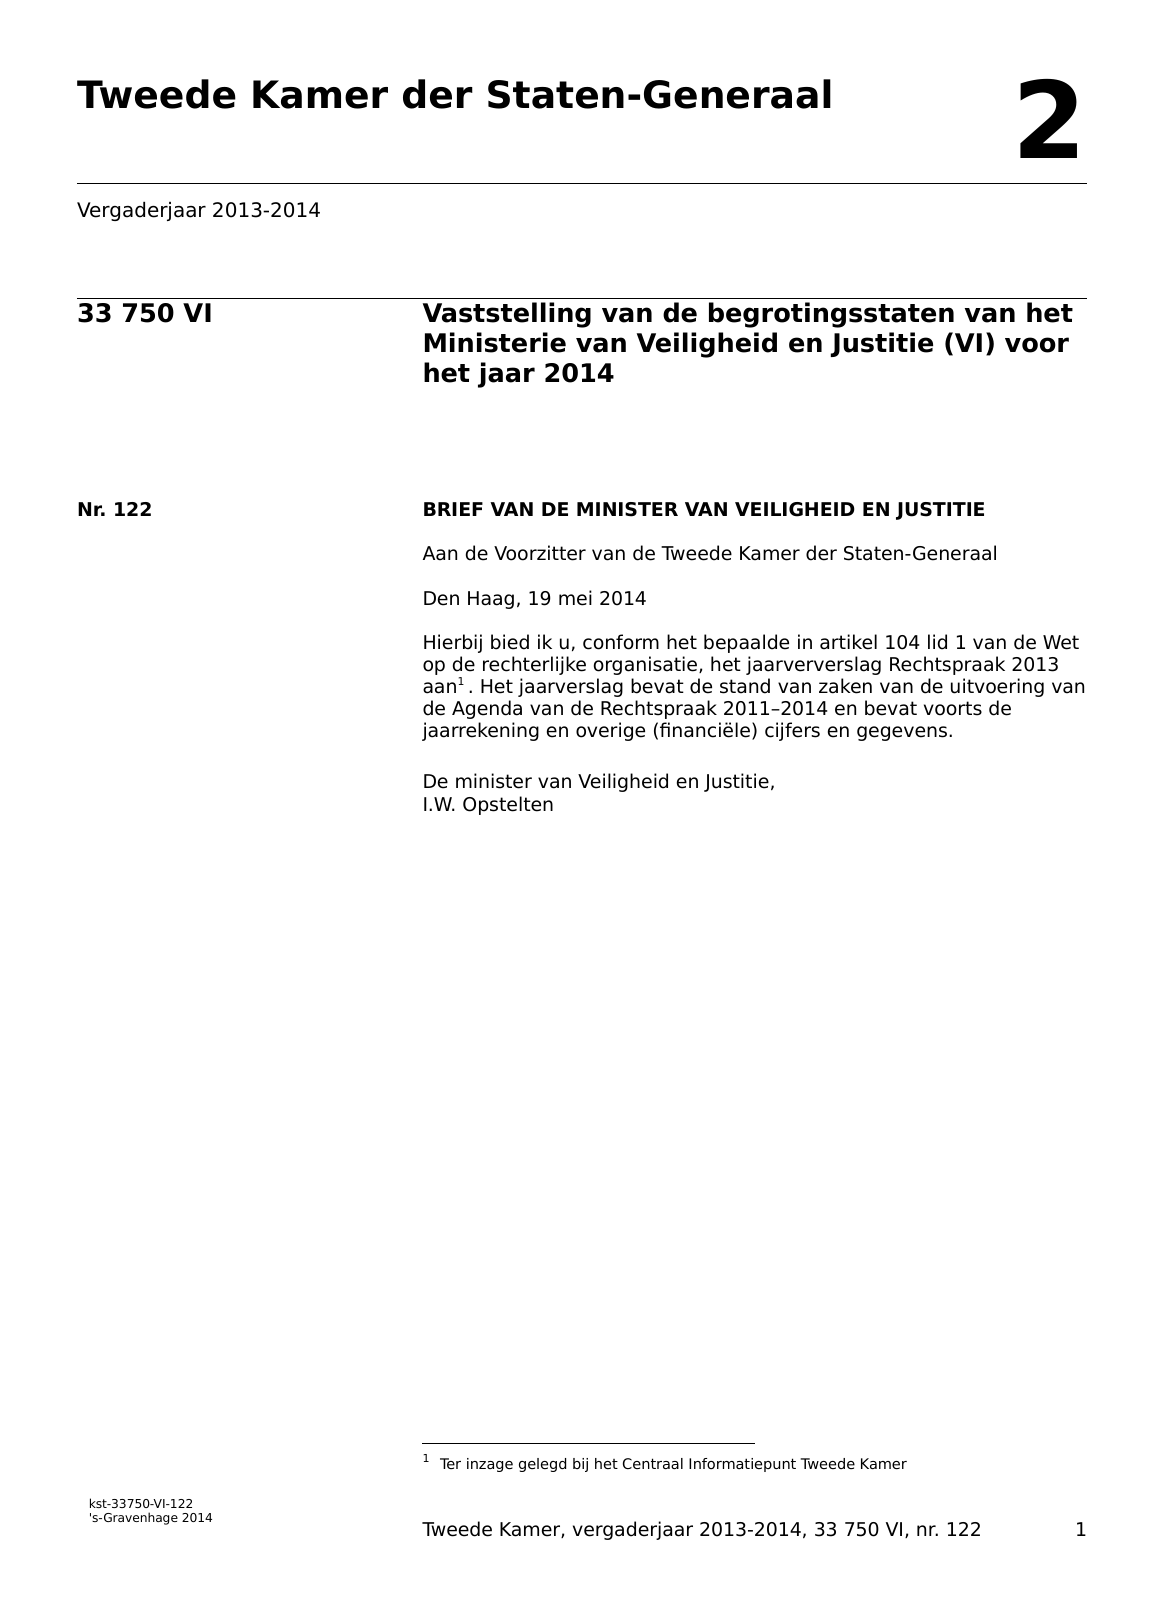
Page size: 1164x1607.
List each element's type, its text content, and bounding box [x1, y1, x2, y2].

table_header Tweede Kamer der Staten-Generaal [77, 59, 886, 183]
text De minister van Veiligheid en Justitie, I.W. Opstelten [422, 771, 1087, 815]
text 's-Gravenhage 2014 [88, 1511, 323, 1525]
text kst-33750-VI-122 [88, 1497, 323, 1511]
text Aan de Voorzitter van de Tweede Kamer der Staten-Generaal [422, 543, 1087, 565]
table_header 2 [886, 59, 1087, 183]
text Hierbij bied ik u, conform het bepaalde in artikel 104 lid 1 van de Wet op de rechterlijke organisatie, het jaarververslag Rechtspraak 2013 aan. Het jaarverslag bevat de stand van zaken van de uitvoering van de Agenda van de Rechtspraak 2011–2014 en bevat voorts de jaarrekening en overige (financiële) cijfers en gegevens. [422, 632, 1087, 741]
table_cell Vergaderjaar 2013-2014 [77, 184, 1087, 298]
subtitle Nr. 122 BRIEF VAN DE MINISTER VAN VEILIGHEID EN JUSTITIE [77, 499, 1087, 521]
text Den Haag, 19 mei 2014 [422, 587, 1087, 609]
subtitle 33 750 VI Vaststelling van de begrotingsstaten van het Ministerie van Veiligheid en Justitie (VI) voor het jaar 2014 [77, 299, 1087, 388]
text Ter inzage gelegd bij het Centraal Informatiepunt Tweede Kamer [422, 1452, 1087, 1474]
